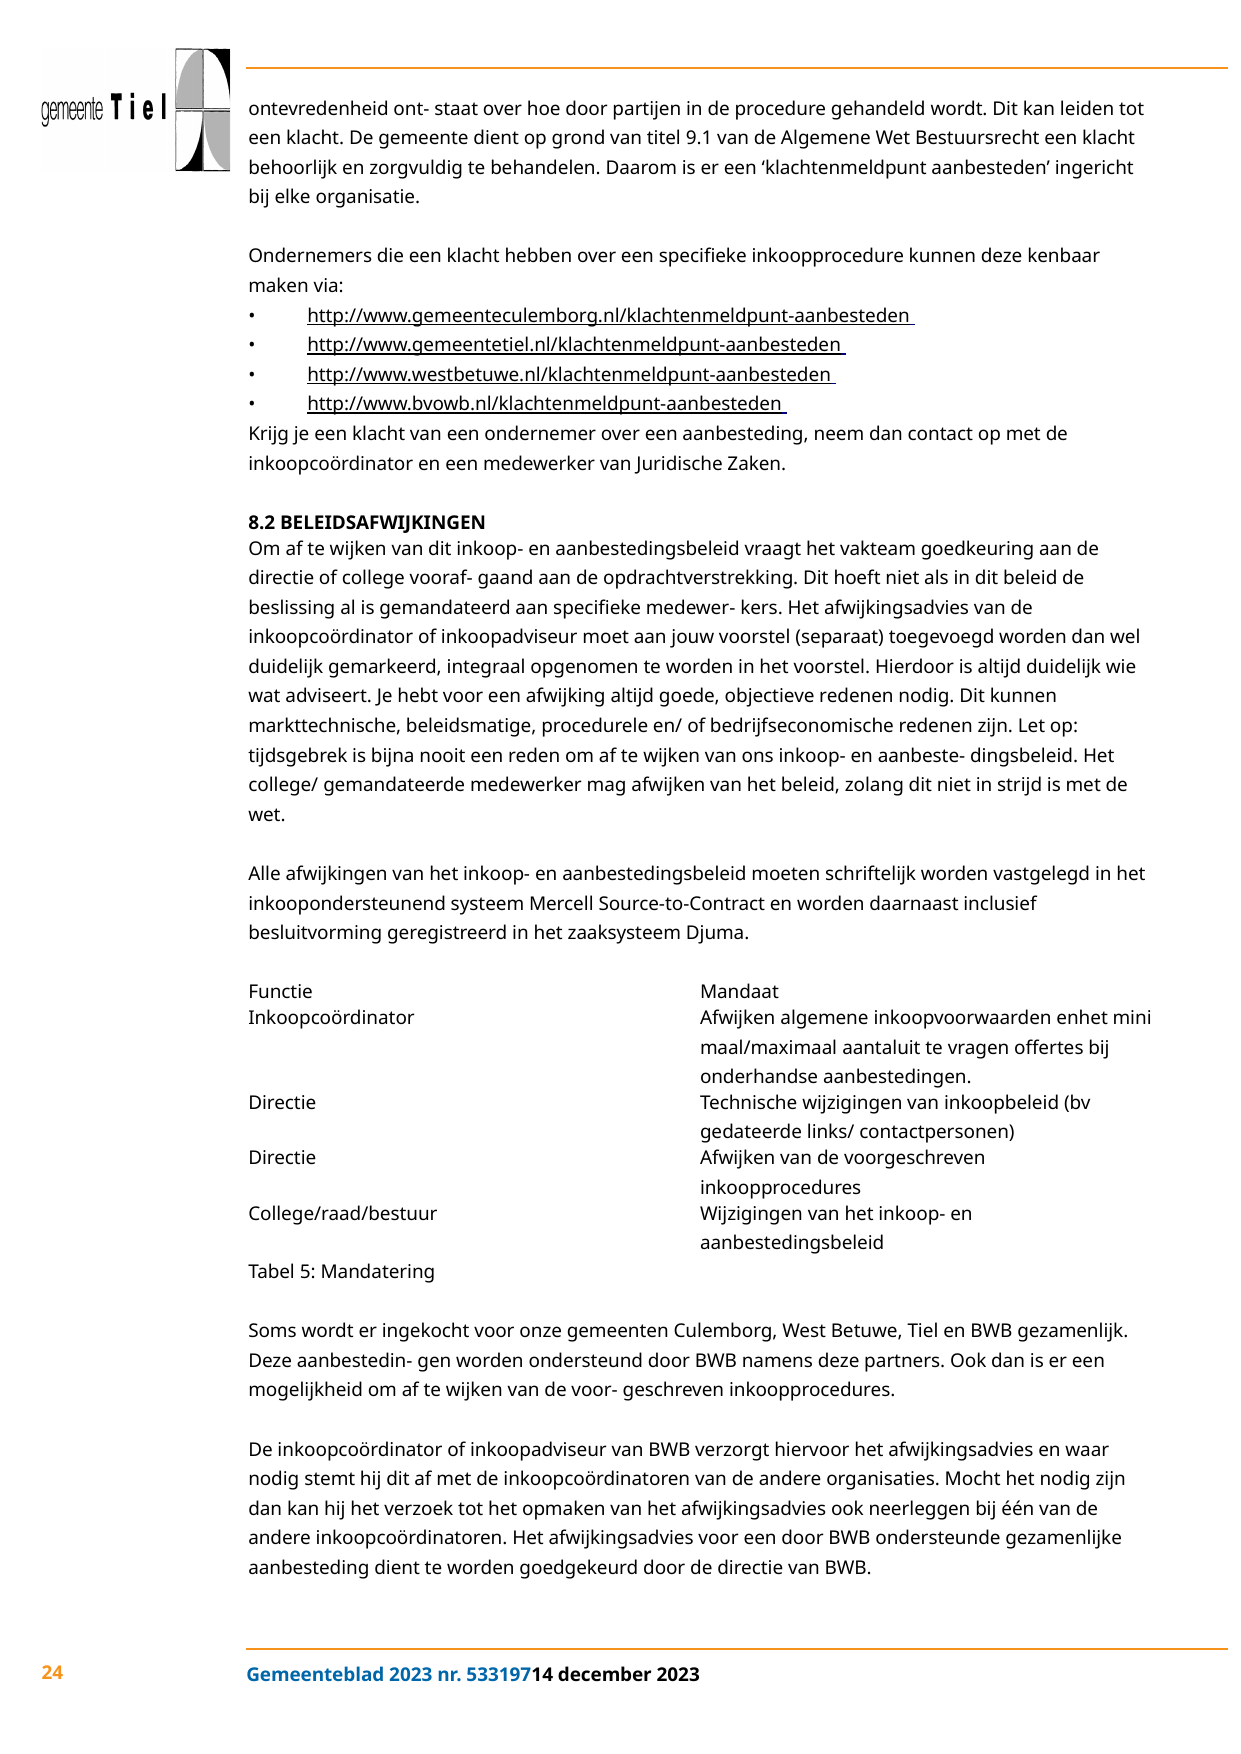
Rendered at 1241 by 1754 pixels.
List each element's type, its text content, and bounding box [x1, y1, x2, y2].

table_cell Afwijken van de voorgeschreven inkoopprocedures [700, 1145, 1152, 1200]
text De inkoopcoördinator of inkoopadviseur van BWB verzorgt hiervoor het afwijkingsadvies en waar nodig stemt hij dit af met de inkoopcoördinatoren van de andere organisaties. Mocht het nodig zijn dan kan hij het verzoek tot het opmaken van het afwijkingsadvies ook neerleggen bij één van de andere inkoopcoördinatoren. Het afwijkingsadvies voor een door BWB ondersteunde gezamenlijke aanbesteding dient te worden goedgekeurd door de directie van BWB. [248, 1436, 1152, 1580]
table_cell College/raad/bestuur [248, 1200, 700, 1255]
table_cell Directie [248, 1145, 700, 1200]
list http://www.gemeenteculemborg.nl/klachtenmeldpunt-aanbesteden [248, 302, 1152, 328]
table_cell Technische wijzigingen van inkoopbeleid (bv gedateerde links/ contactpersonen) [700, 1089, 1152, 1144]
text ontevredenheid ont- staat over hoe door partijen in de procedure gehandeld wordt. Dit kan leiden tot een klacht. De gemeente dient op grond van titel 9.1 van de Algemene Wet Bestuursrecht een klacht behoorlijk en zorgvuldig te behandelen. Daarom is er een ‘klachtenmeldpunt aanbesteden’ ingericht bij elke organisatie. [248, 95, 1152, 209]
table_cell Directie [248, 1089, 700, 1144]
list http://www.gemeentetiel.nl/klachtenmeldpunt-aanbesteden [248, 331, 1152, 357]
table_cell Wijzigingen van het inkoop- en aanbestedingsbeleid [700, 1200, 1152, 1255]
list http://www.westbetuwe.nl/klachtenmeldpunt-aanbesteden [248, 361, 1152, 387]
table_header Mandaat [700, 979, 1152, 1004]
text Ondernemers die een klacht hebben over een specifieke inkoopprocedure kunnen deze kenbaar maken via: [248, 243, 1152, 298]
table_cell Afwijken algemene inkoopvoorwaarden enhet minimaal/maximaal aantaluit te vragen offertes bij onderhandse aanbestedingen. [700, 1004, 1152, 1089]
text Krijg je een klacht van een ondernemer over een aanbesteding, neem dan contact op met de inkoopcoördinator en een medewerker van Juridische Zaken. [248, 420, 1152, 476]
picture [41, 47, 231, 172]
text Soms wordt er ingekocht voor onze gemeenten Culemborg, West Betuwe, Tiel en BWB gezamenlijk. Deze aanbestedin- gen worden ondersteund door BWB namens deze partners. Ook dan is er een mogelijkheid om af te wijken van de voor- geschreven inkoopprocedures. [248, 1317, 1152, 1402]
text 8.2 BELEIDSAFWIJKINGEN [248, 509, 1152, 535]
text Tabel 5: Mandatering [248, 1258, 1152, 1284]
text Alle afwijkingen van het inkoop- en aanbestedingsbeleid moeten schriftelijk worden vastgelegd in het inkoopondersteunend systeem Mercell Source-to-Contract en worden daarnaast inclusief besluitvorming geregistreerd in het zaaksysteem Djuma. [248, 860, 1152, 945]
table_cell Inkoopcoördinator [248, 1004, 700, 1089]
list http://www.bvowb.nl/klachtenmeldpunt-aanbesteden [248, 391, 1152, 416]
text Om af te wijken van dit inkoop- en aanbestedingsbeleid vraagt het vakteam goedkeuring aan de directie of college vooraf- gaand aan de opdrachtverstrekking. Dit hoeft niet als in dit beleid de beslissing al is gemandateerd aan specifieke medewer- kers. Het afwijkingsadvies van de inkoopcoördinator of inkoopadviseur moet aan jouw voorstel (separaat) toegevoegd worden dan wel duidelijk gemarkeerd, integraal opgenomen te worden in het voorstel. Hierdoor is altijd duidelijk wie wat adviseert. Je hebt voor een afwijking altijd goede, objectieve redenen nodig. Dit kunnen markttechnische, beleidsmatige, procedurele en/ of bedrijfseconomische redenen zijn. Let op: tijdsgebrek is bijna nooit een reden om af te wijken van ons inkoop- en aanbeste- dingsbeleid. Het college/ gemandateerde medewerker mag afwijken van het beleid, zolang dit niet in strijd is met de wet. [248, 535, 1152, 827]
table_header Functie [248, 979, 700, 1004]
